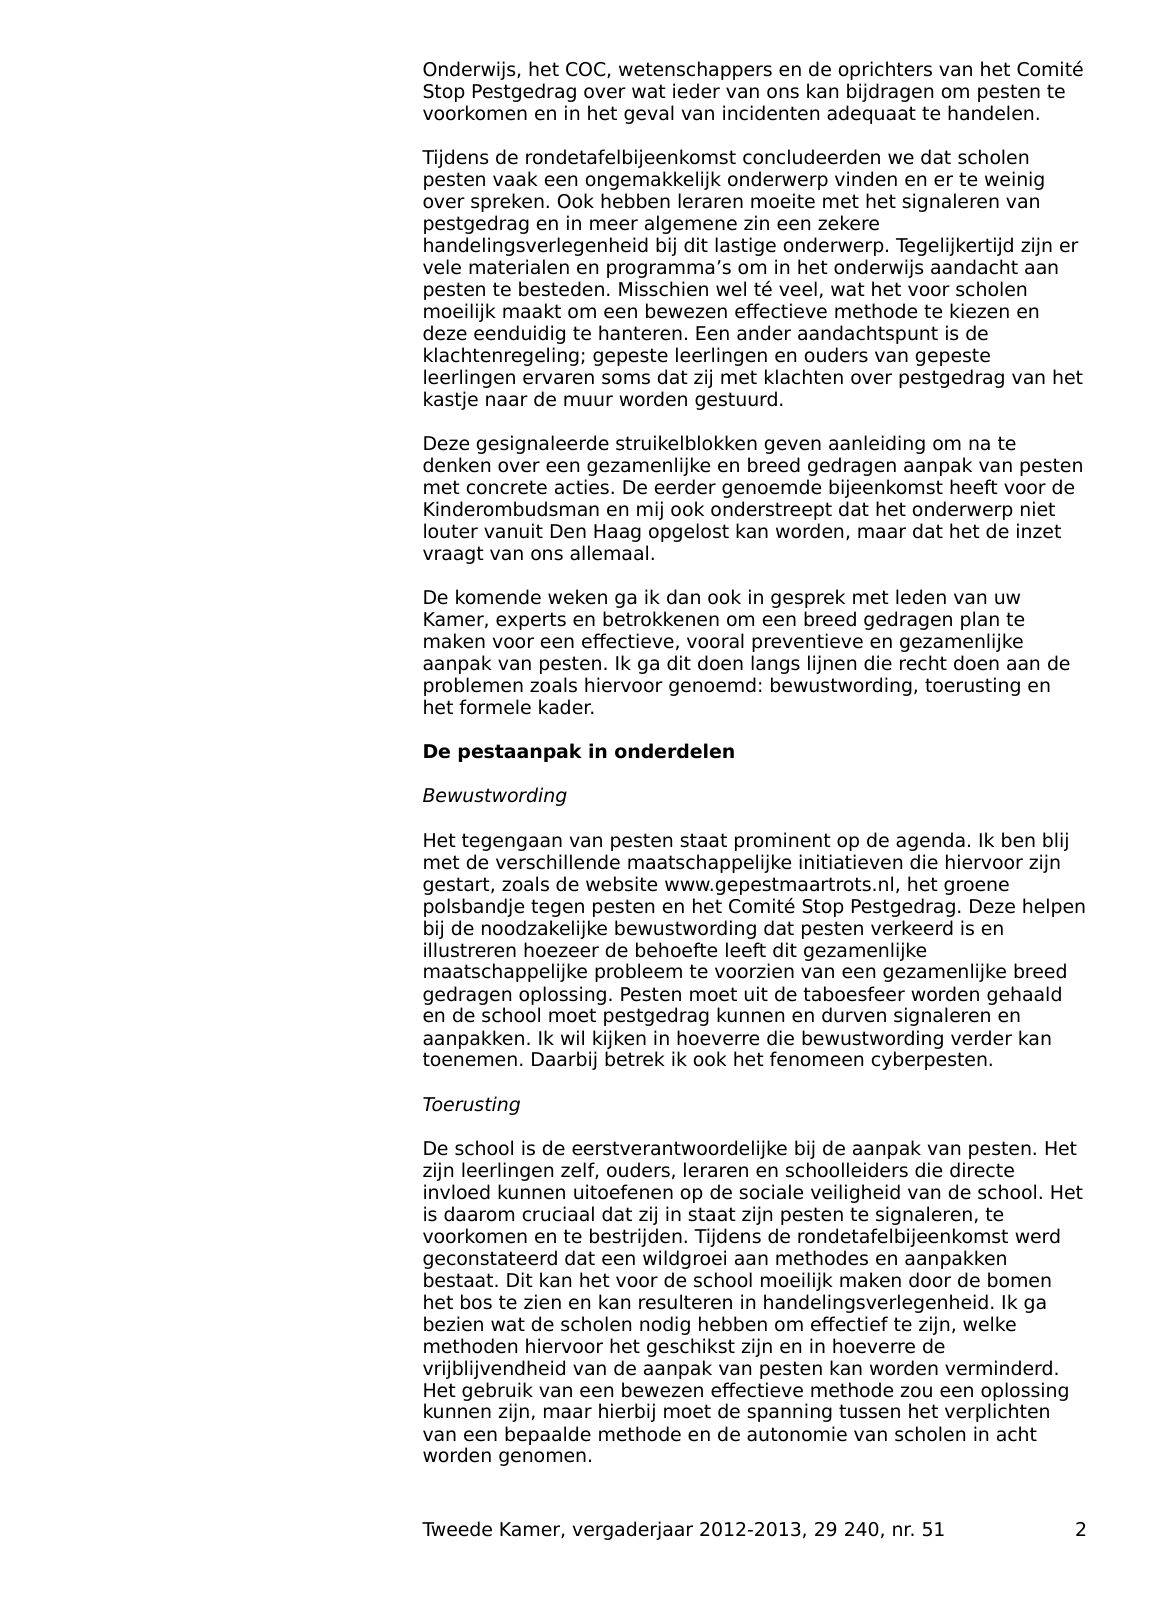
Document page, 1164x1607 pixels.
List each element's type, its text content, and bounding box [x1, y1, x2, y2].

subtitle De pestaanpak in onderdelen [422, 741, 1087, 763]
text Het tegengaan van pesten staat prominent op de agenda. Ik ben blij met de verschillende maatschappelijke initiatieven die hiervoor zijn gestart, zoals de website www.gepestmaartrots.nl, het groene polsbandje tegen pesten en het Comité Stop Pestgedrag. Deze helpen bij de noodzakelijke bewustwording dat pesten verkeerd is en illustreren hoezeer de behoefte leeft dit gezamenlijke maatschappelijke probleem te voorzien van een gezamenlijke breed gedragen oplossing. Pesten moet uit de taboesfeer worden gehaald en de school moet pestgedrag kunnen en durven signaleren en aanpakken. Ik wil kijken in hoeverre die bewustwording verder kan toenemen. Daarbij betrek ik ook het fenomeen cyberpesten. [422, 829, 1087, 1071]
subtitle Toerusting [422, 1093, 1087, 1116]
subtitle Bewustwording [422, 785, 1087, 807]
text De school is de eerstverantwoordelijke bij de aanpak van pesten. Het zijn leerlingen zelf, ouders, leraren en schoolleiders die directe invloed kunnen uitoefenen op de sociale veiligheid van de school. Het is daarom cruciaal dat zij in staat zijn pesten te signaleren, te voorkomen en te bestrijden. Tijdens de rondetafelbijeenkomst werd geconstateerd dat een wildgroei aan methodes en aanpakken bestaat. Dit kan het voor de school moeilijk maken door de bomen het bos te zien en kan resulteren in handelingsverlegenheid. Ik ga bezien wat de scholen nodig hebben om effectief te zijn, welke methoden hiervoor het geschikst zijn en in hoeverre de vrijblijvendheid van de aanpak van pesten kan worden verminderd. Het gebruik van een bewezen effectieve methode zou een oplossing kunnen zijn, maar hierbij moet de spanning tussen het verplichten van een bepaalde methode en de autonomie van scholen in acht worden genomen. [422, 1138, 1087, 1467]
text Onderwijs, het COC, wetenschappers en de oprichters van het Comité Stop Pestgedrag over wat ieder van ons kan bijdragen om pesten te voorkomen en in het geval van incidenten adequaat te handelen. [422, 59, 1087, 125]
text Tijdens de rondetafelbijeenkomst concludeerden we dat scholen pesten vaak een ongemakkelijk onderwerp vinden en er te weinig over spreken. Ook hebben leraren moeite met het signaleren van pestgedrag en in meer algemene zin een zekere handelingsverlegenheid bij dit lastige onderwerp. Tegelijkertijd zijn er vele materialen en programma’s om in het onderwijs aandacht aan pesten te besteden. Misschien wel té veel, wat het voor scholen moeilijk maakt om een bewezen effectieve methode te kiezen en deze eenduidig te hanteren. Een ander aandachtspunt is de klachtenregeling; gepeste leerlingen en ouders van gepeste leerlingen ervaren soms dat zij met klachten over pestgedrag van het kastje naar de muur worden gestuurd. [422, 147, 1087, 411]
text De komende weken ga ik dan ook in gesprek met leden van uw Kamer, experts en betrokkenen om een breed gedragen plan te maken voor een effectieve, vooral preventieve en gezamenlijke aanpak van pesten. Ik ga dit doen langs lijnen die recht doen aan de problemen zoals hiervoor genoemd: bewustwording, toerusting en het formele kader. [422, 587, 1087, 719]
text Deze gesignaleerde struikelblokken geven aanleiding om na te denken over een gezamenlijke en breed gedragen aanpak van pesten met concrete acties. De eerder genoemde bijeenkomst heeft voor de Kinderombudsman en mij ook onderstreept dat het onderwerp niet louter vanuit Den Haag opgelost kan worden, maar dat het de inzet vraagt van ons allemaal. [422, 433, 1087, 565]
